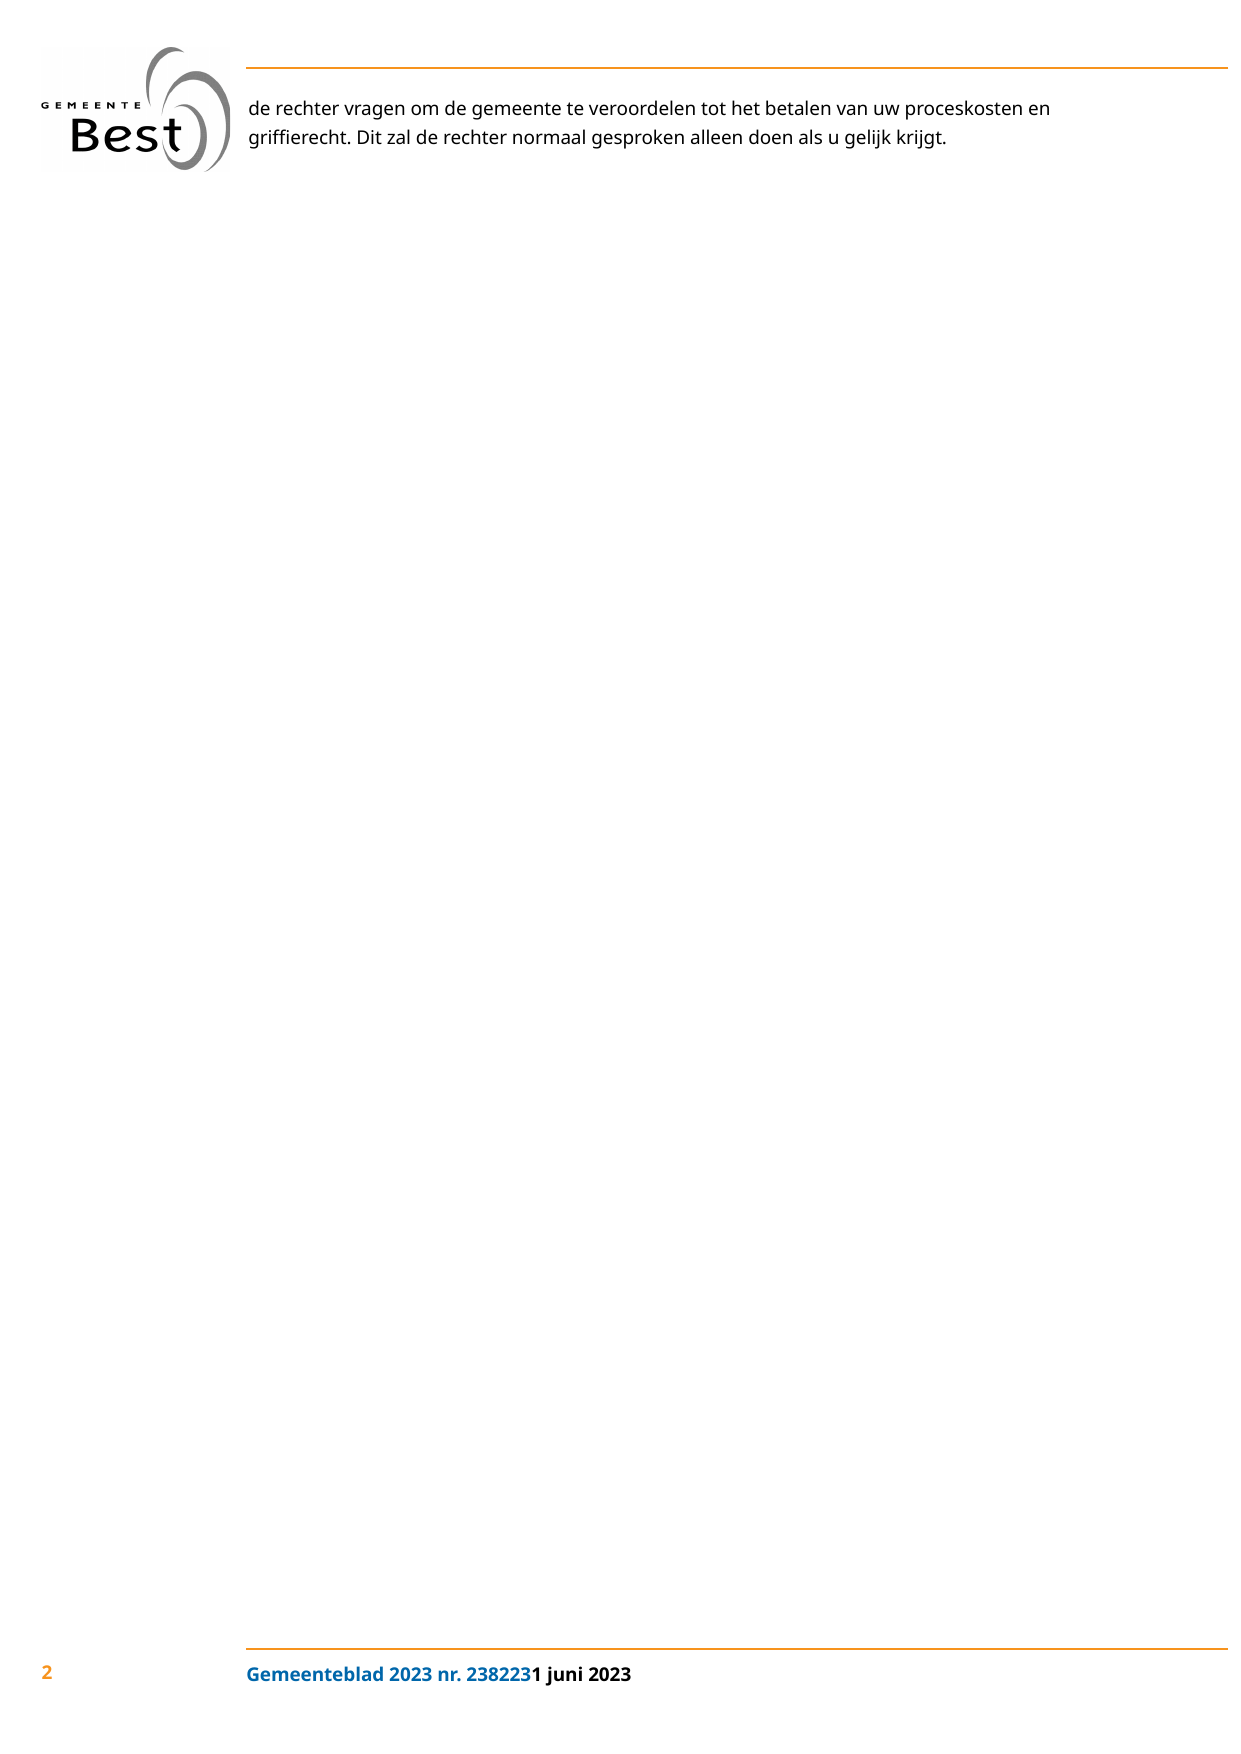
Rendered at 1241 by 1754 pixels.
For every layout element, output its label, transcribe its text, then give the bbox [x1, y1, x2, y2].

picture [41, 47, 231, 172]
text de rechter vragen om de gemeente te veroordelen tot het betalen van uw proceskosten en griffierecht. Dit zal de rechter normaal gesproken alleen doen als u gelijk krijgt. [248, 95, 1152, 150]
